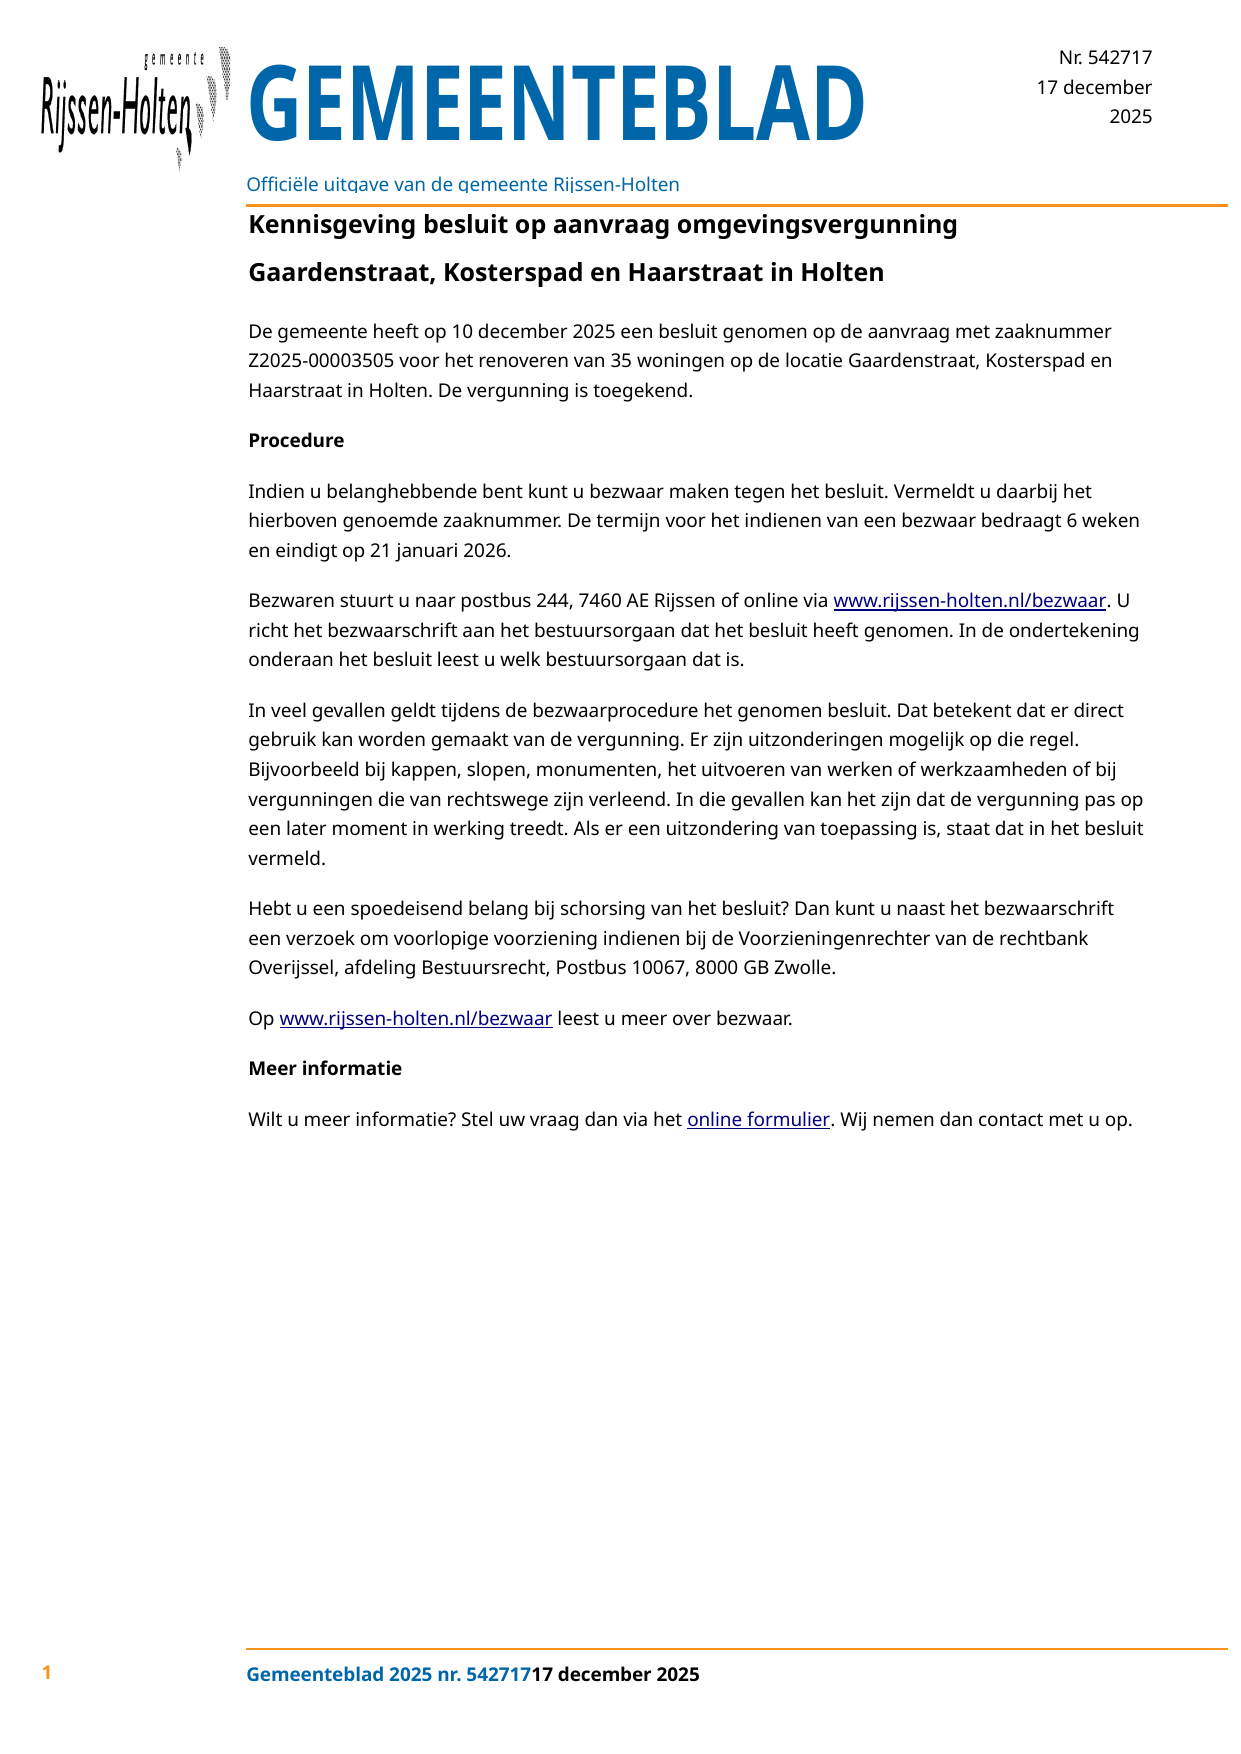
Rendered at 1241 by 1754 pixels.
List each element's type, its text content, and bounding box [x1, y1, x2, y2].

text Kennisgeving besluit op aanvraag omgevingsvergunning Gaardenstraat, Kosterspad en Haarstraat in Holten [248, 207, 1152, 288]
text Hebt u een spoedeisend belang bij schorsing van het besluit? Dan kunt u naast het bezwaarschrift een verzoek om voorlopige voorziening indienen bij de Voorzieningenrechter van de rechtbank Overijssel, afdeling Bestuursrecht, Postbus 10067, 8000 GB Zwolle. [248, 895, 1152, 980]
text Wilt u meer informatie? Stel uw vraag dan via het online formulier. Wij nemen dan contact met u op. [248, 1106, 1152, 1132]
text Indien u belanghebbende bent kunt u bezwaar maken tegen het besluit. Vermeldt u daarbij het hierboven genoemde zaaknummer. De termijn voor het indienen van een bezwaar bedraagt 6 weken en eindigt op 21 januari 2026. [248, 478, 1152, 563]
text Meer informatie [248, 1055, 1152, 1081]
picture [41, 47, 231, 172]
text Bezwaren stuurt u naar postbus 244, 7460 AE Rijssen of online via www.rijssen-holten.nl/bezwaar. U richt het bezwaarschrift aan het bestuursorgaan dat het besluit heeft genomen. In de ondertekening onderaan het besluit leest u welk bestuursorgaan dat is. [248, 587, 1152, 672]
text In veel gevallen geldt tijdens de bezwaarprocedure het genomen besluit. Dat betekent dat er direct gebruik kan worden gemaakt van de vergunning. Er zijn uitzonderingen mogelijk op die regel. Bijvoorbeeld bij kappen, slopen, monumenten, het uitvoeren van werken of werkzaamheden of bij vergunningen die van rechtswege zijn verleend. In die gevallen kan het zijn dat de vergunning pas op een later moment in werking treedt. Als er een uitzondering van toepassing is, staat dat in het besluit vermeld. [248, 697, 1152, 871]
text De gemeente heeft op 10 december 2025 een besluit genomen op de aanvraag met zaaknummer Z2025-00003505 voor het renoveren van 35 woningen op de locatie Gaardenstraat, Kosterspad en Haarstraat in Holten. De vergunning is toegekend. [248, 318, 1152, 403]
text Op www.rijssen-holten.nl/bezwaar leest u meer over bezwaar. [248, 1005, 1152, 1031]
text Procedure [248, 427, 1152, 453]
